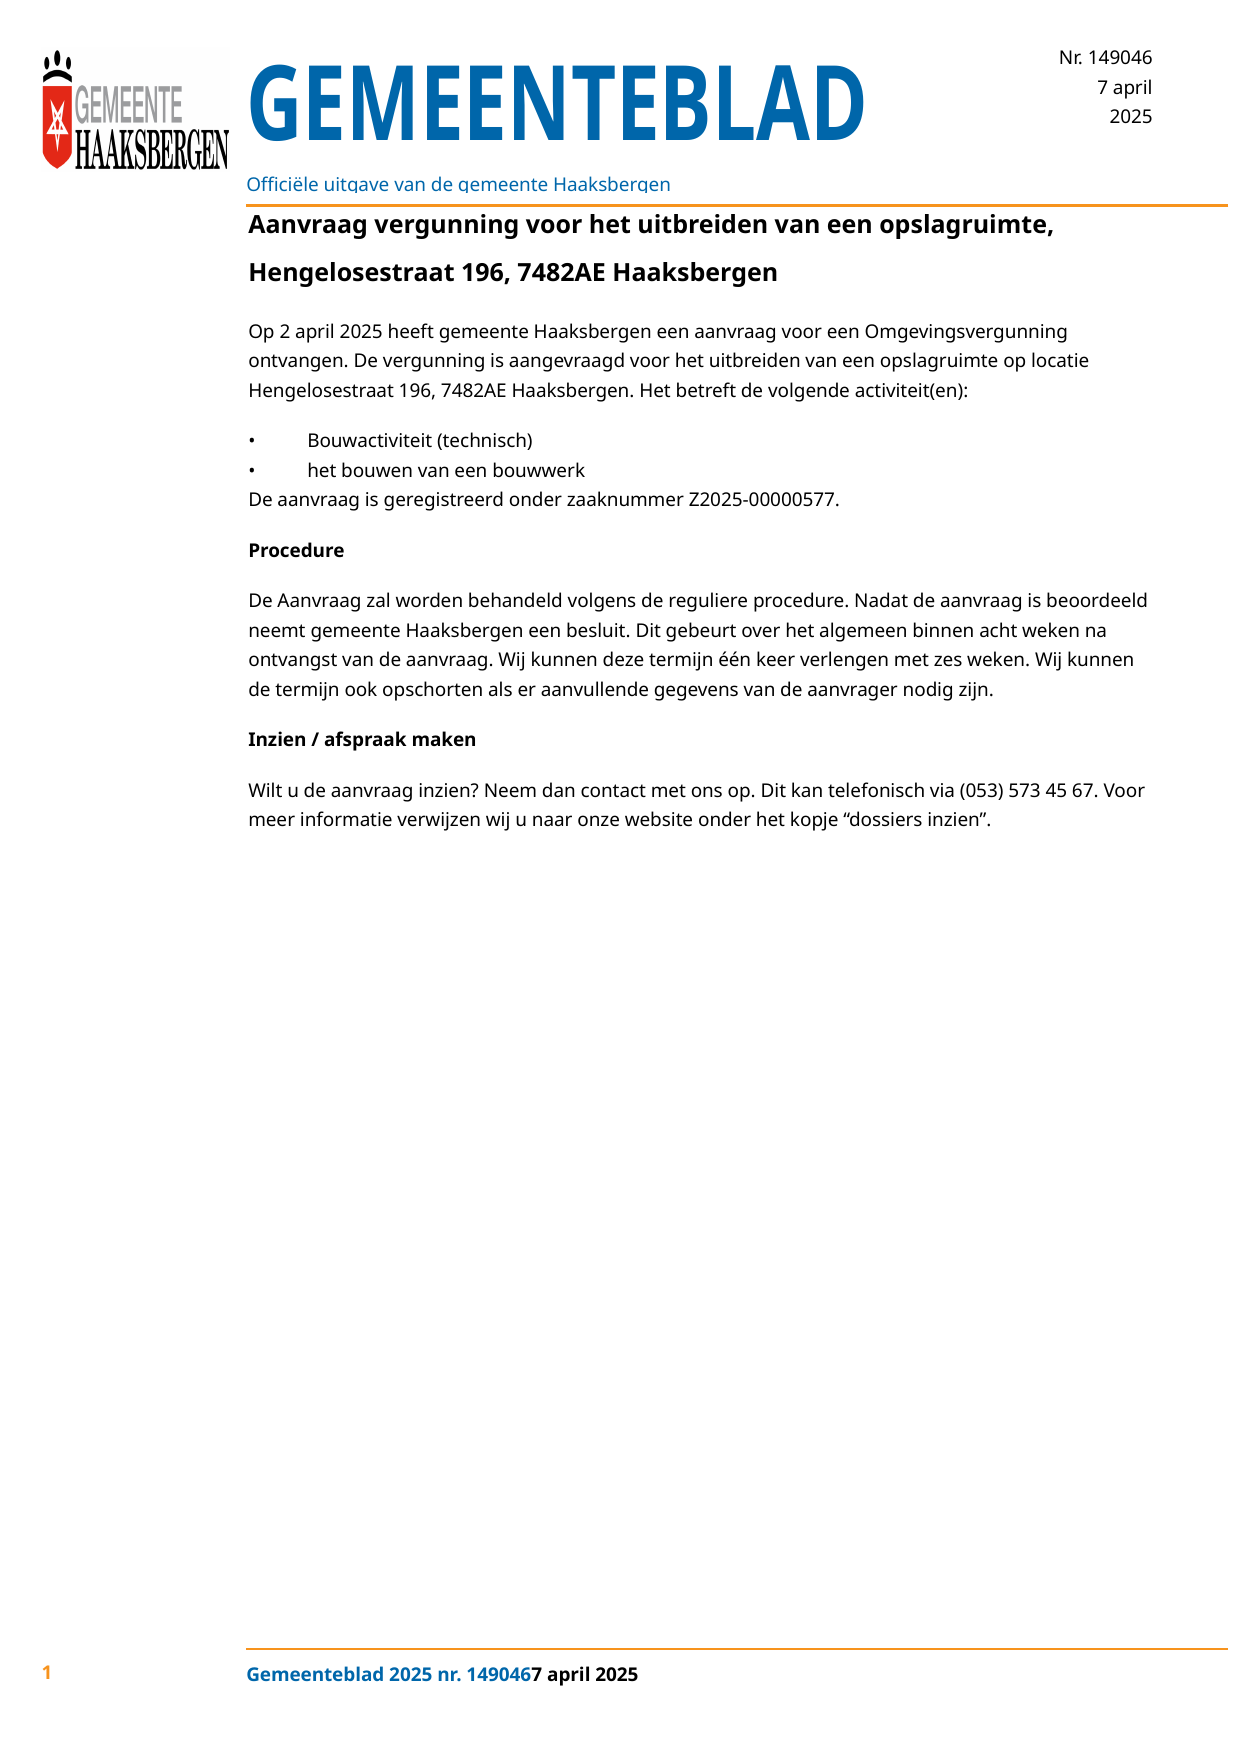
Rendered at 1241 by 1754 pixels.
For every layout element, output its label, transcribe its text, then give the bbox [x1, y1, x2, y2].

text Wilt u de aanvraag inzien? Neem dan contact met ons op. Dit kan telefonisch via (053) 573 45 67. Voor meer informatie verwijzen wij u naar onze website onder het kopje “dossiers inzien”. [248, 777, 1152, 832]
list het bouwen van een bouwwerk [248, 457, 1152, 483]
text Op 2 april 2025 heeft gemeente Haaksbergen een aanvraag voor een Omgevingsvergunning ontvangen. De vergunning is aangevraagd voor het uitbreiden van een opslagruimte op locatie Hengelosestraat 196, 7482AE Haaksbergen. Het betreft de volgende activiteit(en): [248, 318, 1152, 403]
text De aanvraag is geregistreerd onder zaaknummer Z2025-00000577. [248, 487, 1152, 512]
list Bouwactiviteit (technisch) [248, 427, 1152, 453]
picture [41, 47, 231, 172]
text Procedure [248, 537, 1152, 563]
text Aanvraag vergunning voor het uitbreiden van een opslagruimte, Hengelosestraat 196, 7482AE Haaksbergen [248, 207, 1152, 288]
text Inzien / afspraak maken [248, 727, 1152, 752]
text De Aanvraag zal worden behandeld volgens de reguliere procedure. Nadat de aanvraag is beoordeeld neemt gemeente Haaksbergen een besluit. Dit gebeurt over het algemeen binnen acht weken na ontvangst van de aanvraag. Wij kunnen deze termijn één keer verlengen met zes weken. Wij kunnen de termijn ook opschorten als er aanvullende gegevens van de aanvrager nodig zijn. [248, 587, 1152, 702]
